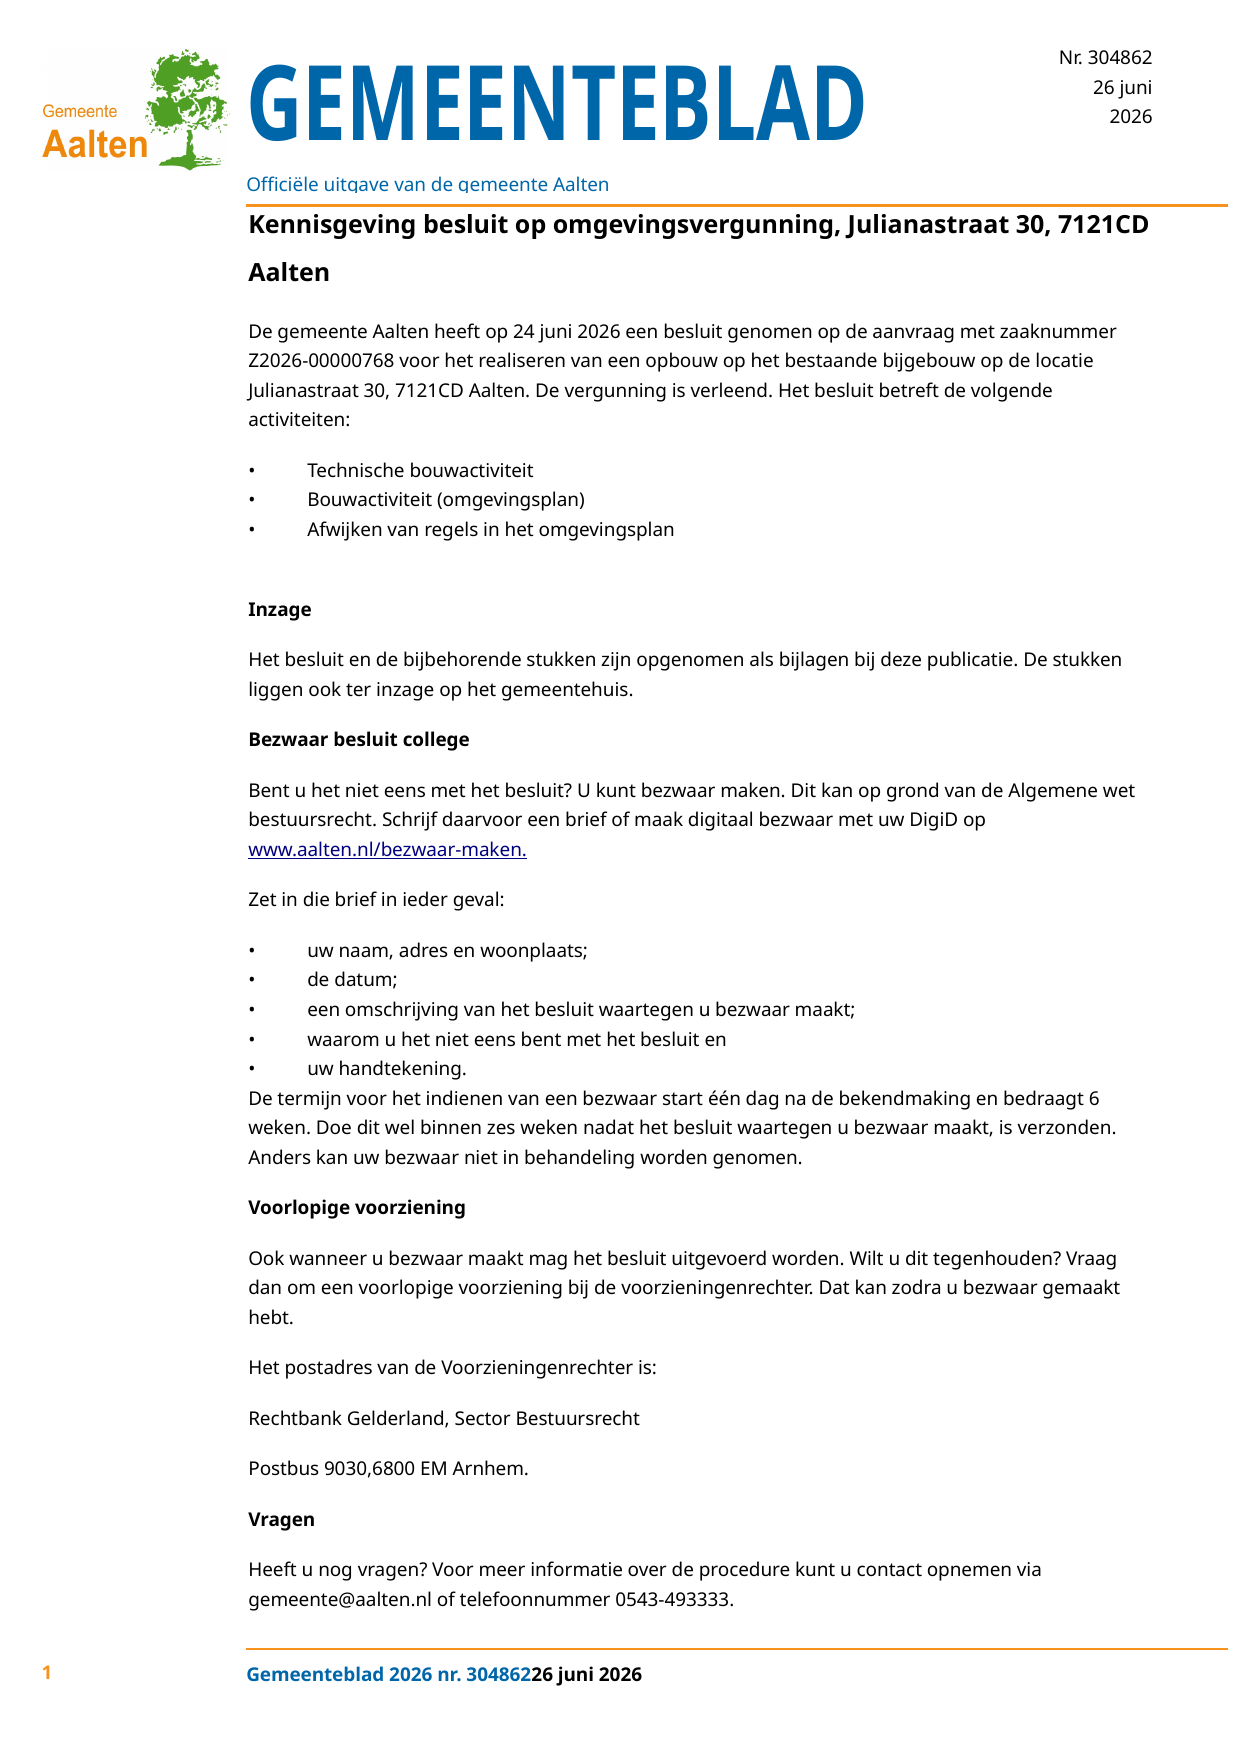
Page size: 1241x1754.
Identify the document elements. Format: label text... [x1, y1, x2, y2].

text Zet in die brief in ieder geval: [248, 887, 1152, 912]
list uw handtekening. [248, 1055, 1152, 1081]
text Vragen [248, 1506, 1152, 1532]
text Inzage [248, 596, 1152, 622]
text Postbus 9030,6800 EM Arnhem. [248, 1455, 1152, 1481]
text Het besluit en de bijbehorende stukken zijn opgenomen als bijlagen bij deze publicatie. De stukken liggen ook ter inzage op het gemeentehuis. [248, 647, 1152, 702]
list Technische bouwactiviteit [248, 457, 1152, 483]
text Heeft u nog vragen? Voor meer informatie over de procedure kunt u contact opnemen via gemeente@aalten.nl of telefoonnummer 0543-493333. [248, 1556, 1152, 1612]
list uw naam, adres en woonplaats; [248, 937, 1152, 963]
text De gemeente Aalten heeft op 24 juni 2026 een besluit genomen op de aanvraag met zaaknummer Z2026-00000768 voor het realiseren van een opbouw op het bestaande bijgebouw op de locatie Julianastraat 30, 7121CD Aalten. De vergunning is verleend. Het besluit betreft de volgende activiteiten: [248, 318, 1152, 432]
list een omschrijving van het besluit waartegen u bezwaar maakt; [248, 996, 1152, 1022]
picture [41, 47, 231, 172]
text De termijn voor het indienen van een bezwaar start één dag na de bekendmaking en bedraagt 6 weken. Doe dit wel binnen zes weken nadat het besluit waartegen u bezwaar maakt, is verzonden. Anders kan uw bezwaar niet in behandeling worden genomen. [248, 1085, 1152, 1170]
text Voorlopige voorziening [248, 1194, 1152, 1220]
list Afwijken van regels in het omgevingsplan [248, 516, 1152, 542]
list de datum; [248, 967, 1152, 992]
text Het postadres van de Voorzieningenrechter is: [248, 1354, 1152, 1380]
list waarom u het niet eens bent met het besluit en [248, 1026, 1152, 1052]
list Bouwactiviteit (omgevingsplan) [248, 487, 1152, 512]
text Rechtbank Gelderland, Sector Bestuursrecht [248, 1405, 1152, 1431]
text Bent u het niet eens met het besluit? U kunt bezwaar maken. Dit kan op grond van de Algemene wet bestuursrecht. Schrijf daarvoor een brief of maak digitaal bezwaar met uw DigiD op www.aalten.nl/bezwaar-maken. [248, 777, 1152, 862]
text Kennisgeving besluit op omgevingsvergunning, Julianastraat 30, 7121CD Aalten [248, 207, 1152, 288]
text Bezwaar besluit college [248, 727, 1152, 752]
text Ook wanneer u bezwaar maakt mag het besluit uitgevoerd worden. Wilt u dit tegenhouden? Vraag dan om een voorlopige voorziening bij de voorzieningenrechter. Dat kan zodra u bezwaar gemaakt hebt. [248, 1245, 1152, 1330]
